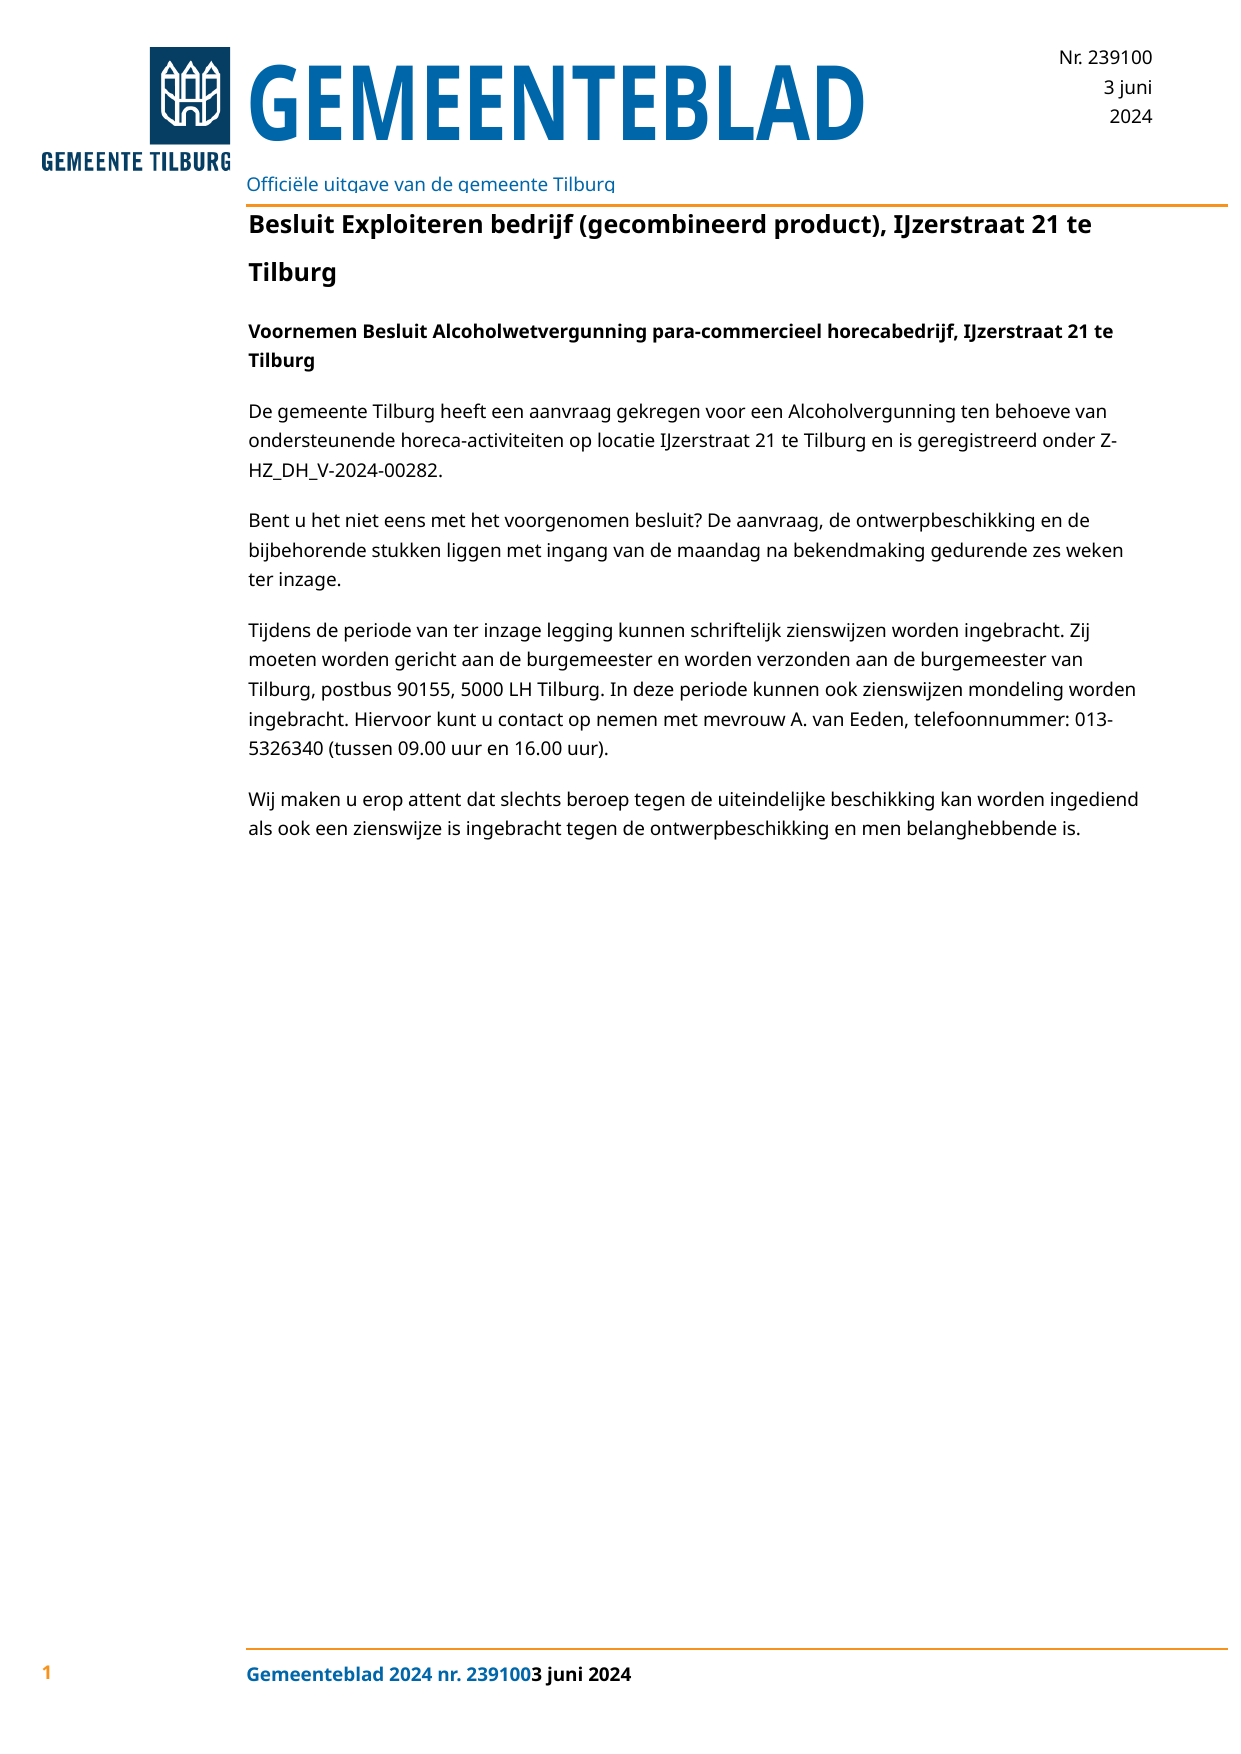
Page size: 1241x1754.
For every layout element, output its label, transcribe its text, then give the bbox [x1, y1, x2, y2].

text Wij maken u erop attent dat slechts beroep tegen de uiteindelijke beschikking kan worden ingediend als ook een zienswijze is ingebracht tegen de ontwerpbeschikking en men belanghebbende is. [248, 786, 1152, 841]
text Voornemen Besluit Alcoholwetvergunning para-commercieel horecabedrijf, IJzerstraat 21 te Tilburg [248, 318, 1152, 373]
text Bent u het niet eens met het voorgenomen besluit? De aanvraag, de ontwerpbeschikking en de bijbehorende stukken liggen met ingang van de maandag na bekendmaking gedurende zes weken ter inzage. [248, 507, 1152, 592]
text De gemeente Tilburg heeft een aanvraag gekregen voor een Alcoholvergunning ten behoeve van ondersteunende horeca-activiteiten op locatie IJzerstraat 21 te Tilburg en is geregistreerd onder Z-HZ_DH_V-2024-00282. [248, 398, 1152, 483]
picture [41, 47, 231, 172]
text Besluit Exploiteren bedrijf (gecombineerd product), IJzerstraat 21 te Tilburg [248, 207, 1152, 288]
text Tijdens de periode van ter inzage legging kunnen schriftelijk zienswijzen worden ingebracht. Zij moeten worden gericht aan de burgemeester en worden verzonden aan de burgemeester van Tilburg, postbus 90155, 5000 LH Tilburg. In deze periode kunnen ook zienswijzen mondeling worden ingebracht. Hiervoor kunt u contact op nemen met mevrouw A. van Eeden, telefoonnummer: 013-5326340 (tussen 09.00 uur en 16.00 uur). [248, 617, 1152, 761]
